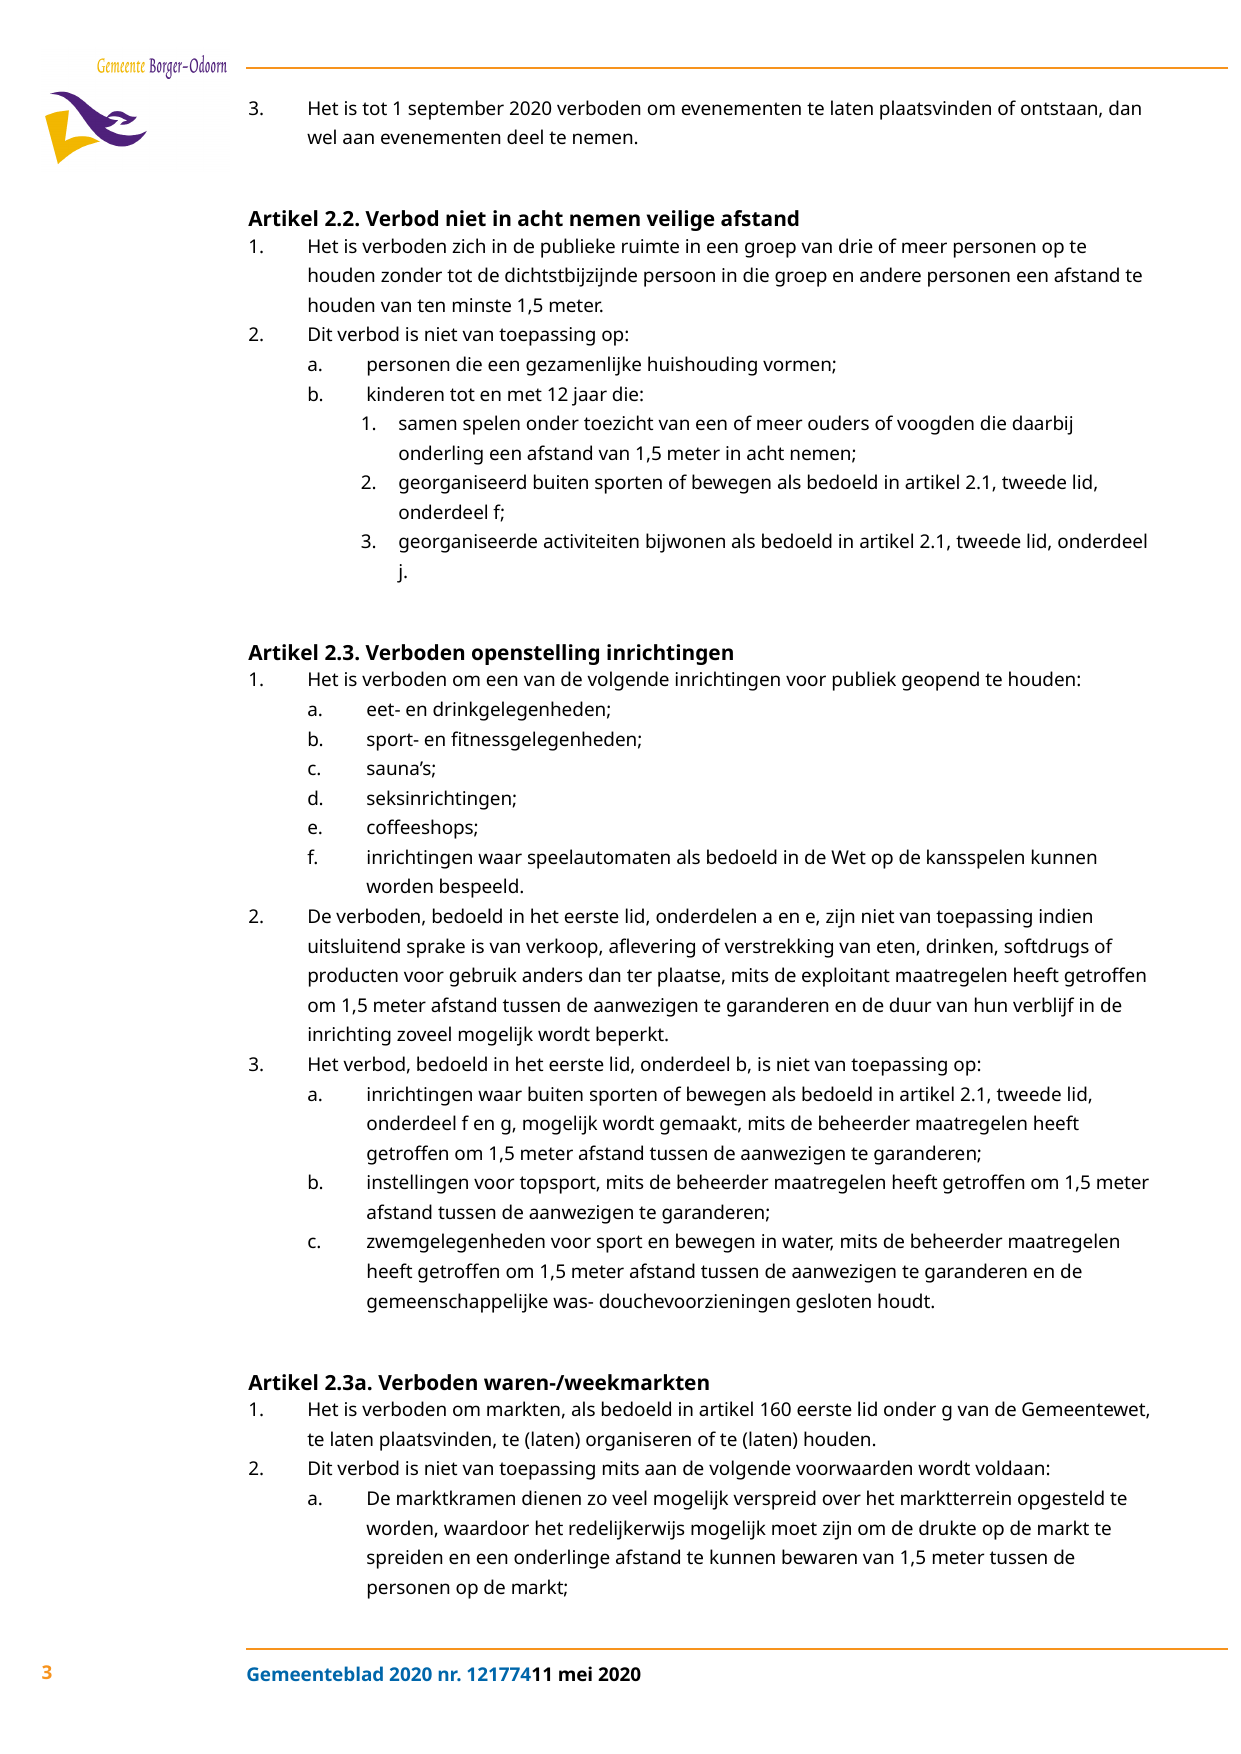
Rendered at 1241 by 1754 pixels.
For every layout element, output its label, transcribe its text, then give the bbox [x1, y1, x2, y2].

text Artikel 2.2. Verbod niet in acht nemen veilige afstand [248, 204, 1152, 233]
text Artikel 2.3. Verboden openstelling inrichtingen [248, 638, 1152, 667]
list Het is tot 1 september 2020 verboden om evenementen te laten plaatsvinden of ontstaan, dan wel aan evenementen deel te nemen. [248, 95, 1152, 150]
list Het is verboden om markten, als bedoeld in artikel 160 eerste lid onder g van de Gemeentewet, te laten plaatsvinden, te (laten) organiseren of te (laten) houden. [248, 1396, 1152, 1452]
list De verboden, bedoeld in het eerste lid, onderdelen a en e, zijn niet van toepassing indien uitsluitend sprake is van verkoop, aflevering of verstrekking van eten, drinken, softdrugs of producten voor gebruik anders dan ter plaatse, mits de exploitant maatregelen heeft getroffen om 1,5 meter afstand tussen de aanwezigen te garanderen en de duur van hun verblijf in de inrichting zoveel mogelijk wordt beperkt. [248, 903, 1152, 1047]
list samen spelen onder toezicht van een of meer ouders of voogden die daarbij onderling een afstand van 1,5 meter in acht nemen; [361, 410, 1152, 466]
list Het is verboden om een van de volgende inrichtingen voor publiek geopend te houden: [248, 667, 1152, 692]
list inrichtingen waar speelautomaten als bedoeld in de Wet op de kansspelen kunnen worden bespeeld. [307, 844, 1152, 899]
list sauna’s; [307, 755, 1152, 781]
list personen die een gezamenlijke huishouding vormen; [307, 351, 1152, 377]
list seksinrichtingen; [307, 785, 1152, 811]
list Dit verbod is niet van toepassing op: [248, 322, 1152, 347]
list Het is verboden zich in de publieke ruimte in een groep van drie of meer personen op te houden zonder tot de dichtstbijzijnde persoon in die groep en andere personen een afstand te houden van ten minste 1,5 meter. [248, 233, 1152, 318]
list inrichtingen waar buiten sporten of bewegen als bedoeld in artikel 2.1, tweede lid, onderdeel f en g, mogelijk wordt gemaakt, mits de beheerder maatregelen heeft getroffen om 1,5 meter afstand tussen de aanwezigen te garanderen; [307, 1081, 1152, 1166]
list De marktkramen dienen zo veel mogelijk verspreid over het marktterrein opgesteld te worden, waardoor het redelijkerwijs mogelijk moet zijn om de drukte op de markt te spreiden en een onderlinge afstand te kunnen bewaren van 1,5 meter tussen de personen op de markt; [307, 1485, 1152, 1599]
picture [41, 47, 231, 172]
list kinderen tot en met 12 jaar die: [307, 381, 1152, 406]
list Het verbod, bedoeld in het eerste lid, onderdeel b, is niet van toepassing op: [248, 1051, 1152, 1077]
list sport- en fitnessgelegenheden; [307, 726, 1152, 752]
list instellingen voor topsport, mits de beheerder maatregelen heeft getroffen om 1,5 meter afstand tussen de aanwezigen te garanderen; [307, 1169, 1152, 1225]
list coffeeshops; [307, 814, 1152, 840]
list Dit verbod is niet van toepassing mits aan de volgende voorwaarden wordt voldaan: [248, 1456, 1152, 1481]
text Artikel 2.3a. Verboden waren-/weekmarkten [248, 1368, 1152, 1396]
list georganiseerde activiteiten bijwonen als bedoeld in artikel 2.1, tweede lid, onderdeel j. [361, 529, 1152, 584]
list zwemgelegenheden voor sport en bewegen in water, mits de beheerder maatregelen heeft getroffen om 1,5 meter afstand tussen de aanwezigen te garanderen en de gemeenschappelijke was- douchevoorzieningen gesloten houdt. [307, 1229, 1152, 1314]
list georganiseerd buiten sporten of bewegen als bedoeld in artikel 2.1, tweede lid, onderdeel f; [361, 469, 1152, 525]
list eet- en drinkgelegenheden; [307, 696, 1152, 722]
